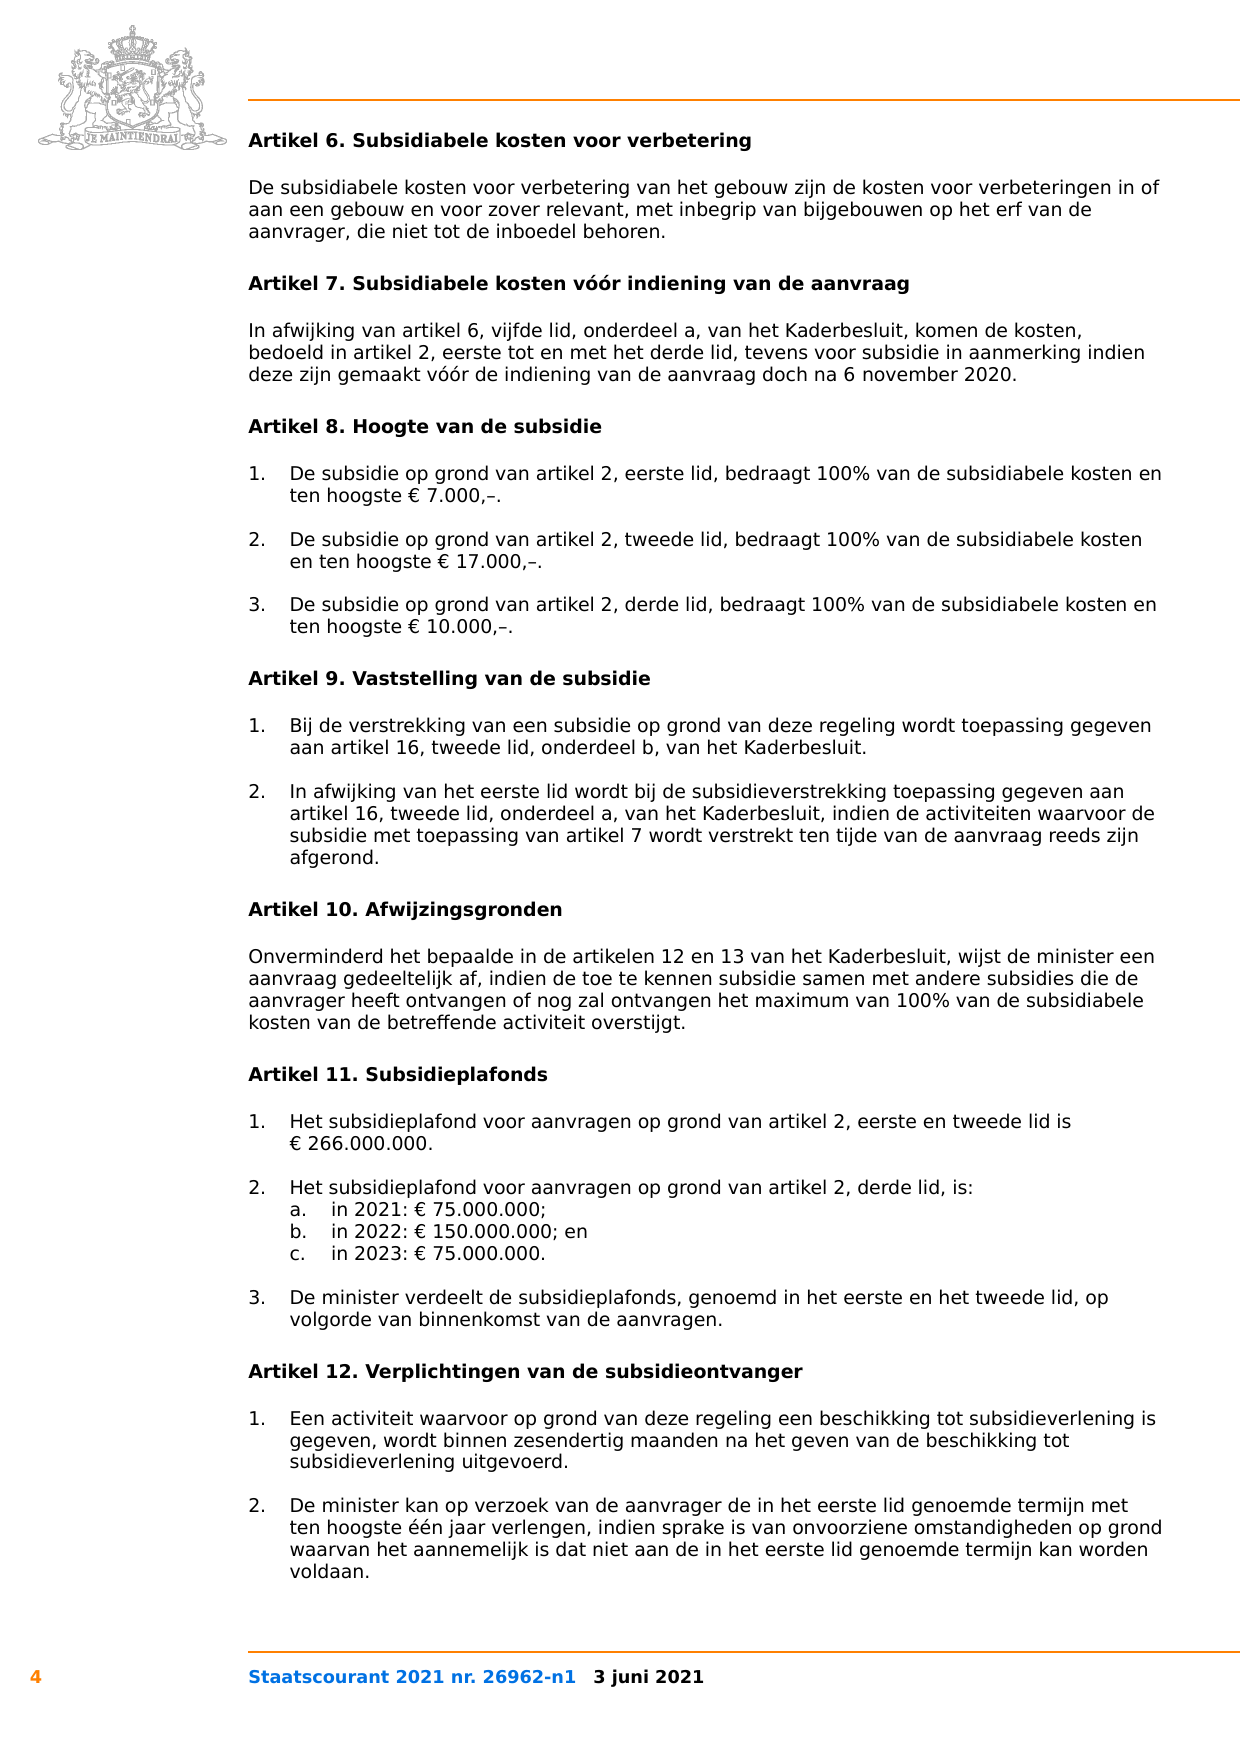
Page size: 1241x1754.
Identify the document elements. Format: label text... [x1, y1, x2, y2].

subtitle Artikel 10. Afwijzingsgronden [248, 899, 1163, 921]
picture [38, 25, 227, 150]
subtitle Artikel 11. Subsidieplafonds [248, 1064, 1163, 1086]
text c. in 2023: € 75.000.000. [289, 1243, 1163, 1265]
text De subsidiabele kosten voor verbetering van het gebouw zijn de kosten voor verbeteringen in of aan een gebouw en voor zover relevant, met inbegrip van bijgebouwen op het erf van de aanvrager, die niet tot de inboedel behoren. [248, 177, 1163, 243]
subtitle Artikel 6. Subsidiabele kosten voor verbetering [248, 130, 1163, 152]
text 2. Het subsidieplafond voor aanvragen op grond van artikel 2, derde lid, is: [248, 1177, 1163, 1199]
text 1. Het subsidieplafond voor aanvragen op grond van artikel 2, eerste en tweede lid is € 266.000.000. [248, 1111, 1163, 1155]
text 1. Bij de verstrekking van een subsidie op grond van deze regeling wordt toepassing gegeven aan artikel 16, tweede lid, onderdeel b, van het Kaderbesluit. [248, 715, 1163, 759]
text In afwijking van artikel 6, vijfde lid, onderdeel a, van het Kaderbesluit, komen de kosten, bedoeld in artikel 2, eerste tot en met het derde lid, tevens voor subsidie in aanmerking indien deze zijn gemaakt vóór de indiening van de aanvraag doch na 6 november 2020. [248, 320, 1163, 386]
text a. in 2021: € 75.000.000; [289, 1199, 1163, 1221]
text 2. De subsidie op grond van artikel 2, tweede lid, bedraagt 100% van de subsidiabele kosten en ten hoogste € 17.000,–. [248, 528, 1163, 572]
text 2. De minister kan op verzoek van de aanvrager de in het eerste lid genoemde termijn met ten hoogste één jaar verlengen, indien sprake is van onvoorziene omstandigheden op grond waarvan het aannemelijk is dat niet aan de in het eerste lid genoemde termijn kan worden voldaan. [248, 1495, 1163, 1583]
text Onverminderd het bepaalde in de artikelen 12 en 13 van het Kaderbesluit, wijst de minister een aanvraag gedeeltelijk af, indien de toe te kennen subsidie samen met andere subsidies die de aanvrager heeft ontvangen of nog zal ontvangen het maximum van 100% van de subsidiabele kosten van de betreffende activiteit overstijgt. [248, 946, 1163, 1034]
text b. in 2022: € 150.000.000; en [289, 1221, 1163, 1243]
text 2. In afwijking van het eerste lid wordt bij de subsidieverstrekking toepassing gegeven aan artikel 16, tweede lid, onderdeel a, van het Kaderbesluit, indien de activiteiten waarvoor de subsidie met toepassing van artikel 7 wordt verstrekt ten tijde van de aanvraag reeds zijn afgerond. [248, 781, 1163, 869]
subtitle Artikel 7. Subsidiabele kosten vóór indiening van de aanvraag [248, 273, 1163, 295]
text 3. De subsidie op grond van artikel 2, derde lid, bedraagt 100% van de subsidiabele kosten en ten hoogste € 10.000,–. [248, 594, 1163, 638]
subtitle Artikel 8. Hoogte van de subsidie [248, 416, 1163, 438]
subtitle Artikel 12. Verplichtingen van de subsidieontvanger [248, 1361, 1163, 1382]
subtitle Artikel 9. Vaststelling van de subsidie [248, 668, 1163, 690]
text 1. De subsidie op grond van artikel 2, eerste lid, bedraagt 100% van de subsidiabele kosten en ten hoogste € 7.000,–. [248, 463, 1163, 507]
text 1. Een activiteit waarvoor op grond van deze regeling een beschikking tot subsidieverlening is gegeven, wordt binnen zesendertig maanden na het geven van de beschikking tot subsidieverlening uitgevoerd. [248, 1407, 1163, 1473]
text 3. De minister verdeelt de subsidieplafonds, genoemd in het eerste en het tweede lid, op volgorde van binnenkomst van de aanvragen. [248, 1287, 1163, 1331]
